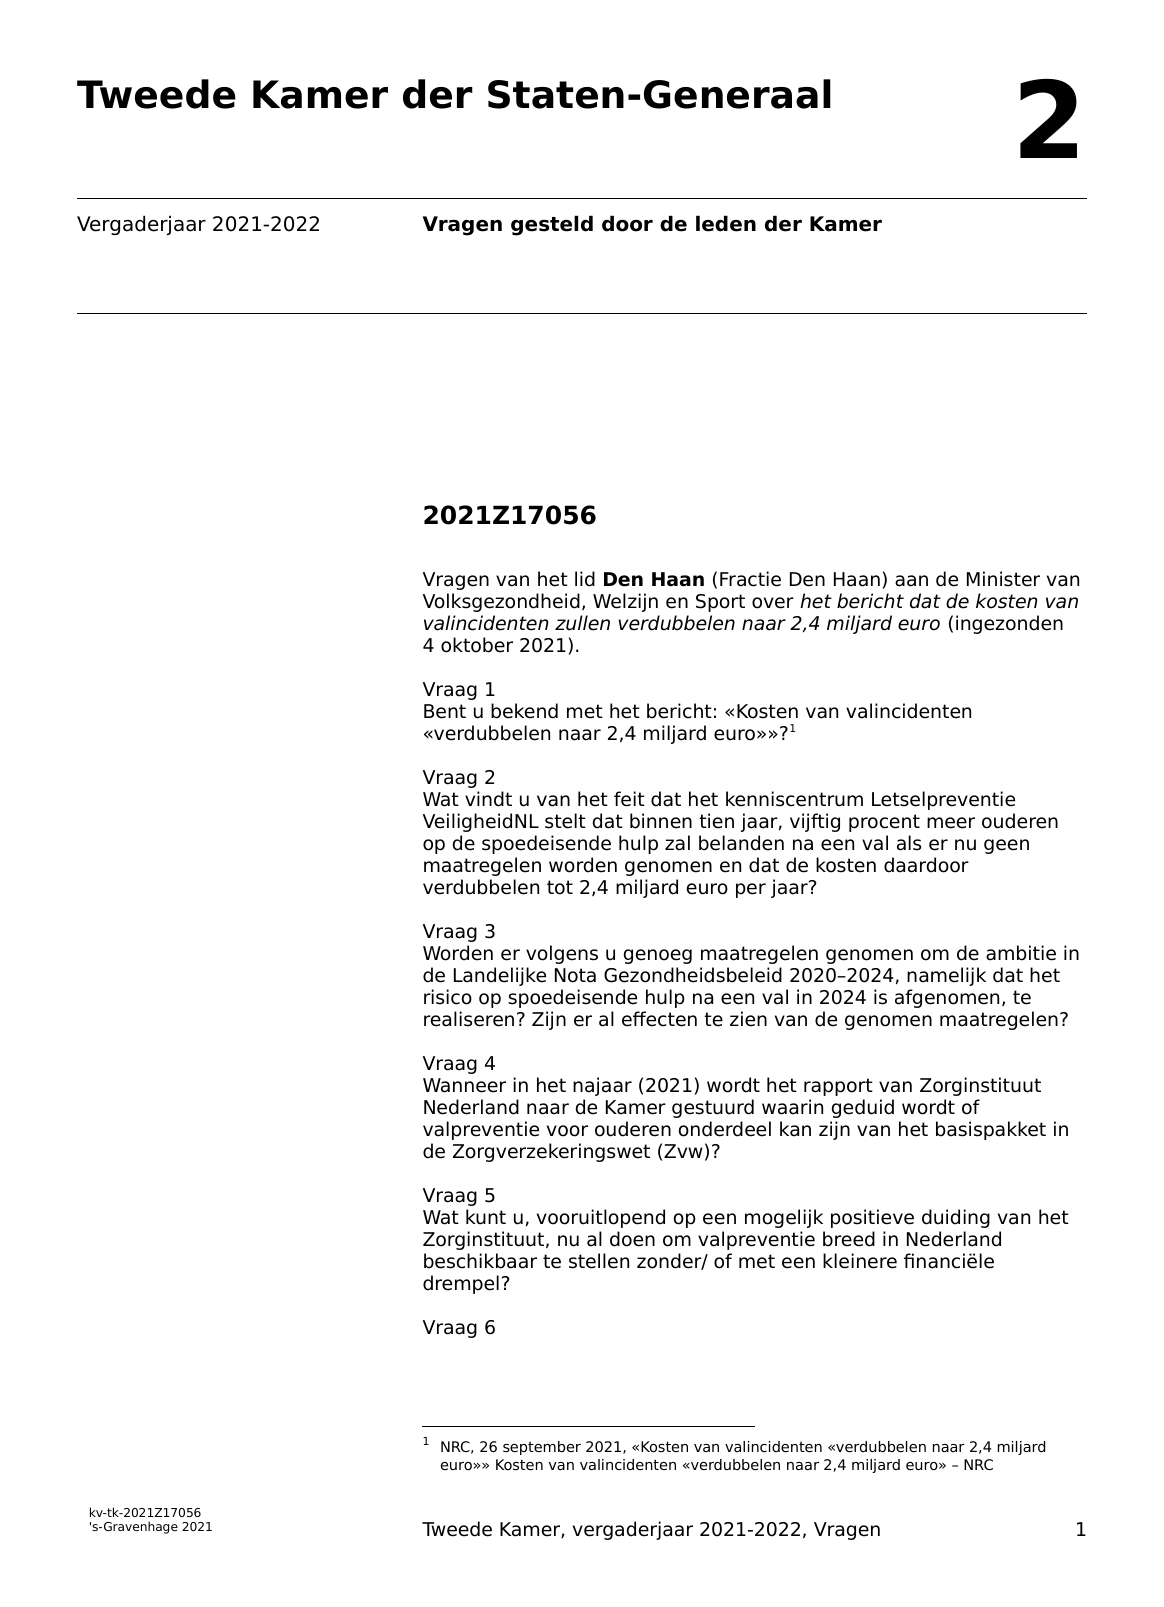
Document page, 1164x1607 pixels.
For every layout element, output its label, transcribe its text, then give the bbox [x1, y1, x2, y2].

text kv-tk-2021Z17056 [88, 1506, 323, 1520]
text 's-Gravenhage 2021 [88, 1520, 323, 1534]
text Vraag 4 [422, 1053, 1087, 1075]
text Wanneer in het najaar (2021) wordt het rapport van Zorginstituut Nederland naar de Kamer gestuurd waarin geduid wordt of valpreventie voor ouderen onderdeel kan zijn van het basispakket in de Zorgverzekeringswet (Zvw)? [422, 1075, 1087, 1163]
text Wat kunt u, vooruitlopend op een mogelijk positieve duiding van het Zorginstituut, nu al doen om valpreventie breed in Nederland beschikbaar te stellen zonder/ of met een kleinere financiële drempel? [422, 1207, 1087, 1295]
text Wat vindt u van het feit dat het kenniscentrum Letselpreventie VeiligheidNL stelt dat binnen tien jaar, vijftig procent meer ouderen op de spoedeisende hulp zal belanden na een val als er nu geen maatregelen worden genomen en dat de kosten daardoor verdubbelen tot 2,4 miljard euro per jaar? [422, 789, 1087, 899]
text Vraag 1 [422, 679, 1087, 701]
text Vragen van het lid Den Haan (Fractie Den Haan) aan de Minister van Volksgezondheid, Welzijn en Sport over het bericht dat de kosten van valincidenten zullen verdubbelen naar 2,4 miljard euro (ingezonden 4 oktober 2021). [422, 569, 1087, 657]
text NRC, 26 september 2021, «Kosten van valincidenten «verdubbelen naar 2,4 miljard euro»» Kosten van valincidenten «verdubbelen naar 2,4 miljard euro» – NRC [422, 1435, 1087, 1474]
table_header 2 [886, 59, 1087, 198]
text Vraag 3 [422, 921, 1087, 943]
text Vraag 2 [422, 767, 1087, 789]
text Worden er volgens u genoeg maatregelen genomen om de ambitie in de Landelijke Nota Gezondheidsbeleid 2020–2024, namelijk dat het risico op spoedeisende hulp na een val in 2024 is afgenomen, te realiseren? Zijn er al effecten te zien van de genomen maatregelen? [422, 943, 1087, 1031]
table_cell Vragen gesteld door de leden der Kamer [422, 199, 1087, 313]
text Vraag 5 [422, 1185, 1087, 1207]
text Bent u bekend met het bericht: «Kosten van valincidenten «verdubbelen naar 2,4 miljard euro»»? [422, 701, 1087, 745]
text 2021Z17056 [422, 501, 1087, 531]
table_cell Vergaderjaar 2021-2022 [77, 199, 422, 313]
table_header Tweede Kamer der Staten-Generaal [77, 59, 886, 198]
text Vraag 6 [422, 1317, 1087, 1339]
